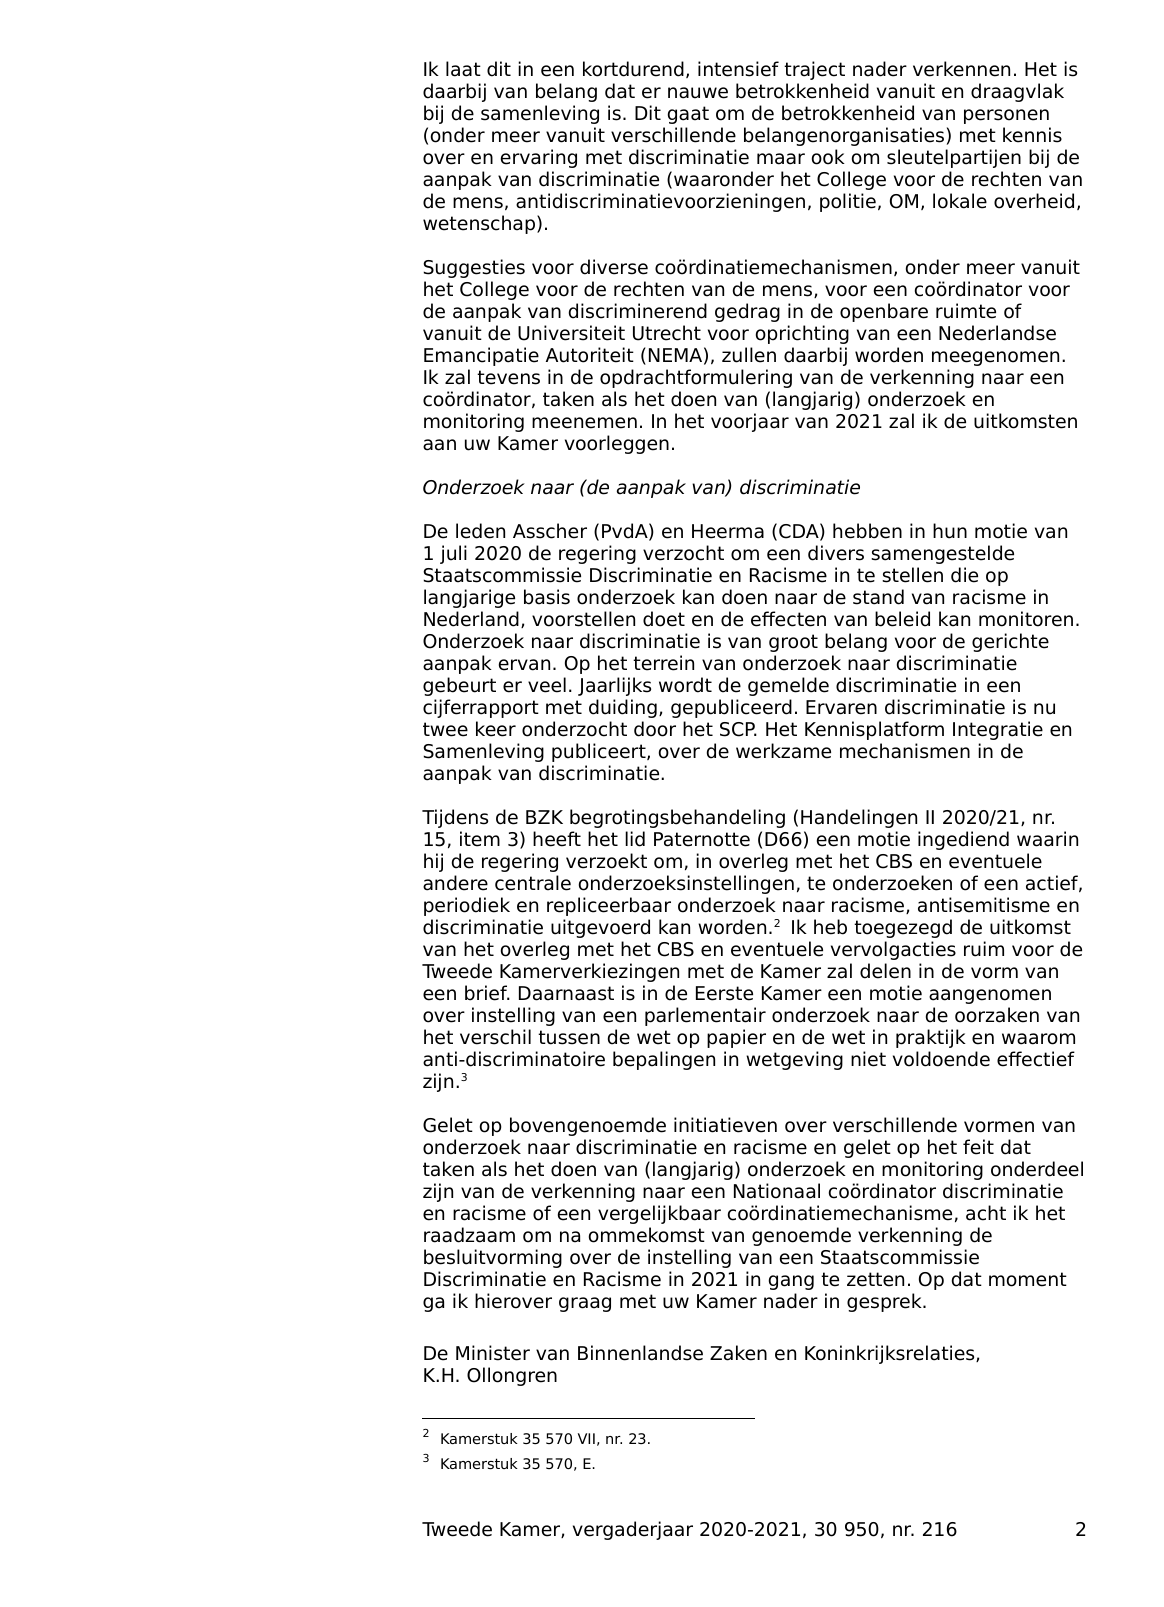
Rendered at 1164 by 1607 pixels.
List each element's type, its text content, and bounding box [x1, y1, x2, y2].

text Kamerstuk 35 570, E. [422, 1452, 1087, 1474]
text Tijdens de BZK begrotingsbehandeling (Handelingen II 2020/21, nr. 15, item 3) heeft het lid Paternotte (D66) een motie ingediend waarin hij de regering verzoekt om, in overleg met het CBS en eventuele andere centrale onderzoeksinstellingen, te onderzoeken of een actief, periodiek en repliceerbaar onderzoek naar racisme, antisemitisme en discriminatie uitgevoerd kan worden. Ik heb toegezegd de uitkomst van het overleg met het CBS en eventuele vervolgacties ruim voor de Tweede Kamerverkiezingen met de Kamer zal delen in de vorm van een brief. Daarnaast is in de Eerste Kamer een motie aangenomen over instelling van een parlementair onderzoek naar de oorzaken van het verschil tussen de wet op papier en de wet in praktijk en waarom anti-discriminatoire bepalingen in wetgeving niet voldoende effectief zijn. [422, 807, 1087, 1093]
subtitle Onderzoek naar (de aanpak van) discriminatie [422, 477, 1087, 499]
text De Minister van Binnenlandse Zaken en Koninkrijksrelaties, K.H. Ollongren [422, 1343, 1087, 1387]
text Ik laat dit in een kortdurend, intensief traject nader verkennen. Het is daarbij van belang dat er nauwe betrokkenheid vanuit en draagvlak bij de samenleving is. Dit gaat om de betrokkenheid van personen (onder meer vanuit verschillende belangenorganisaties) met kennis over en ervaring met discriminatie maar ook om sleutelpartijen bij de aanpak van discriminatie (waaronder het College voor de rechten van de mens, antidiscriminatievoorzieningen, politie, OM, lokale overheid, wetenschap). [422, 59, 1087, 235]
text Suggesties voor diverse coördinatiemechanismen, onder meer vanuit het College voor de rechten van de mens, voor een coördinator voor de aanpak van discriminerend gedrag in de openbare ruimte of vanuit de Universiteit Utrecht voor oprichting van een Nederlandse Emancipatie Autoriteit (NEMA), zullen daarbij worden meegenomen. Ik zal tevens in de opdrachtformulering van de verkenning naar een coördinator, taken als het doen van (langjarig) onderzoek en monitoring meenemen. In het voorjaar van 2021 zal ik de uitkomsten aan uw Kamer voorleggen. [422, 257, 1087, 455]
text Kamerstuk 35 570 VII, nr. 23. [422, 1427, 1087, 1449]
text De leden Asscher (PvdA) en Heerma (CDA) hebben in hun motie van 1 juli 2020 de regering verzocht om een divers samengestelde Staatscommissie Discriminatie en Racisme in te stellen die op langjarige basis onderzoek kan doen naar de stand van racisme in Nederland, voorstellen doet en de effecten van beleid kan monitoren. Onderzoek naar discriminatie is van groot belang voor de gerichte aanpak ervan. Op het terrein van onderzoek naar discriminatie gebeurt er veel. Jaarlijks wordt de gemelde discriminatie in een cijferrapport met duiding, gepubliceerd. Ervaren discriminatie is nu twee keer onderzocht door het SCP. Het Kennisplatform Integratie en Samenleving publiceert, over de werkzame mechanismen in de aanpak van discriminatie. [422, 521, 1087, 785]
text Gelet op bovengenoemde initiatieven over verschillende vormen van onderzoek naar discriminatie en racisme en gelet op het feit dat taken als het doen van (langjarig) onderzoek en monitoring onderdeel zijn van de verkenning naar een Nationaal coördinator discriminatie en racisme of een vergelijkbaar coördinatiemechanisme, acht ik het raadzaam om na ommekomst van genoemde verkenning de besluitvorming over de instelling van een Staatscommissie Discriminatie en Racisme in 2021 in gang te zetten. Op dat moment ga ik hierover graag met uw Kamer nader in gesprek. [422, 1115, 1087, 1313]
